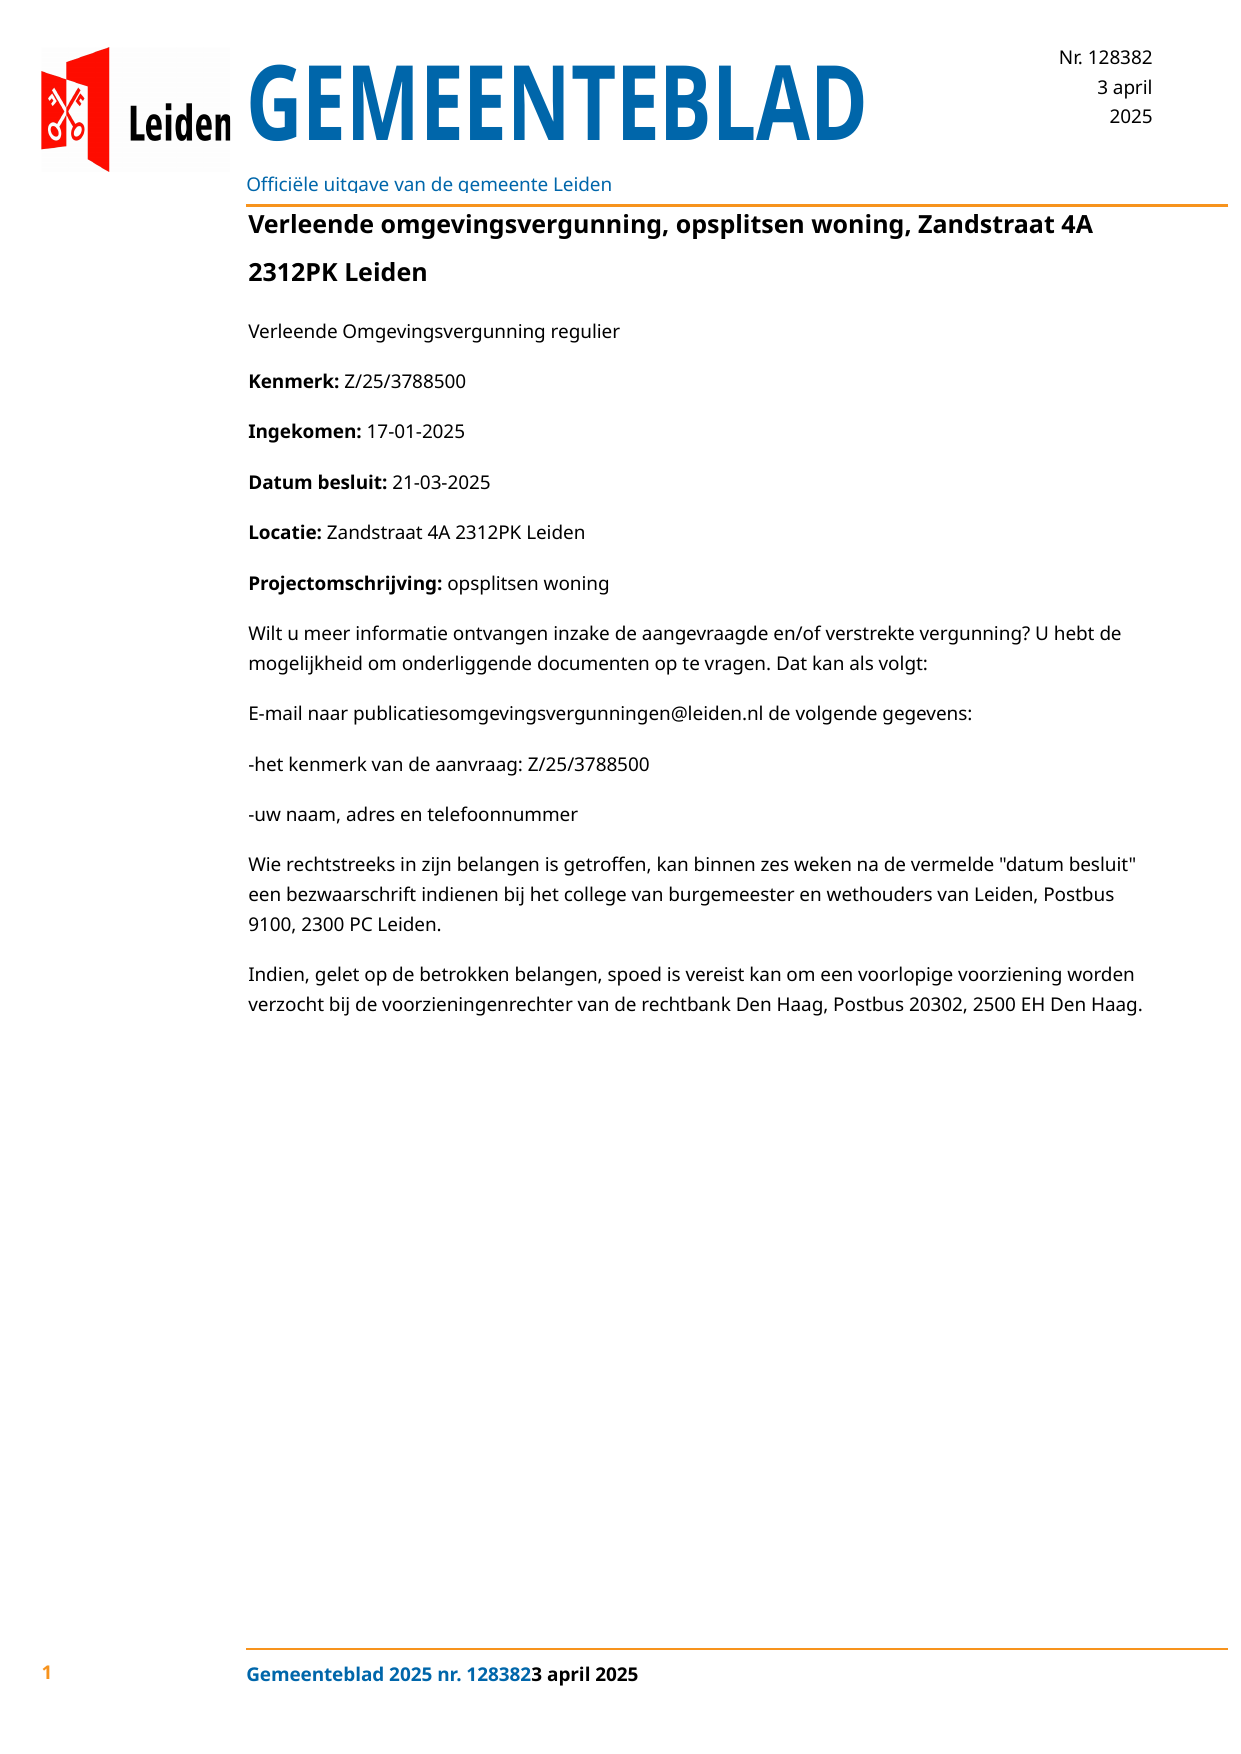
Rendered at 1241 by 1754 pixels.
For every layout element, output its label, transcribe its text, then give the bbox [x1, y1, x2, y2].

text Datum besluit: 21-03-2025 [248, 469, 1152, 495]
text Indien, gelet op de betrokken belangen, spoed is vereist kan om een voorlopige voorziening worden verzocht bij de voorzieningenrechter van de rechtbank Den Haag, Postbus 20302, 2500 EH Den Haag. [248, 961, 1152, 1017]
text -het kenmerk van de aanvraag: Z/25/3788500 [248, 751, 1152, 777]
text Locatie: Zandstraat 4A 2312PK Leiden [248, 519, 1152, 545]
text Ingekomen: 17-01-2025 [248, 419, 1152, 444]
text E-mail naar publicatiesomgevingsvergunningen@leiden.nl de volgende gegevens: [248, 700, 1152, 726]
picture [41, 47, 231, 172]
text Wilt u meer informatie ontvangen inzake de aangevraagde en/of verstrekte vergunning? U hebt de mogelijkheid om onderliggende documenten op te vragen. Dat kan als volgt: [248, 620, 1152, 676]
text Projectomschrijving: opsplitsen woning [248, 570, 1152, 596]
text Verleende omgevingsvergunning, opsplitsen woning, Zandstraat 4A 2312PK Leiden [248, 207, 1152, 288]
text Kenmerk: Z/25/3788500 [248, 368, 1152, 394]
text Verleende Omgevingsvergunning regulier [248, 318, 1152, 344]
text Wie rechtstreeks in zijn belangen is getroffen, kan binnen zes weken na de vermelde "datum besluit" een bezwaarschrift indienen bij het college van burgemeester en wethouders van Leiden, Postbus 9100, 2300 PC Leiden. [248, 852, 1152, 937]
text -uw naam, adres en telefoonnummer [248, 801, 1152, 827]
